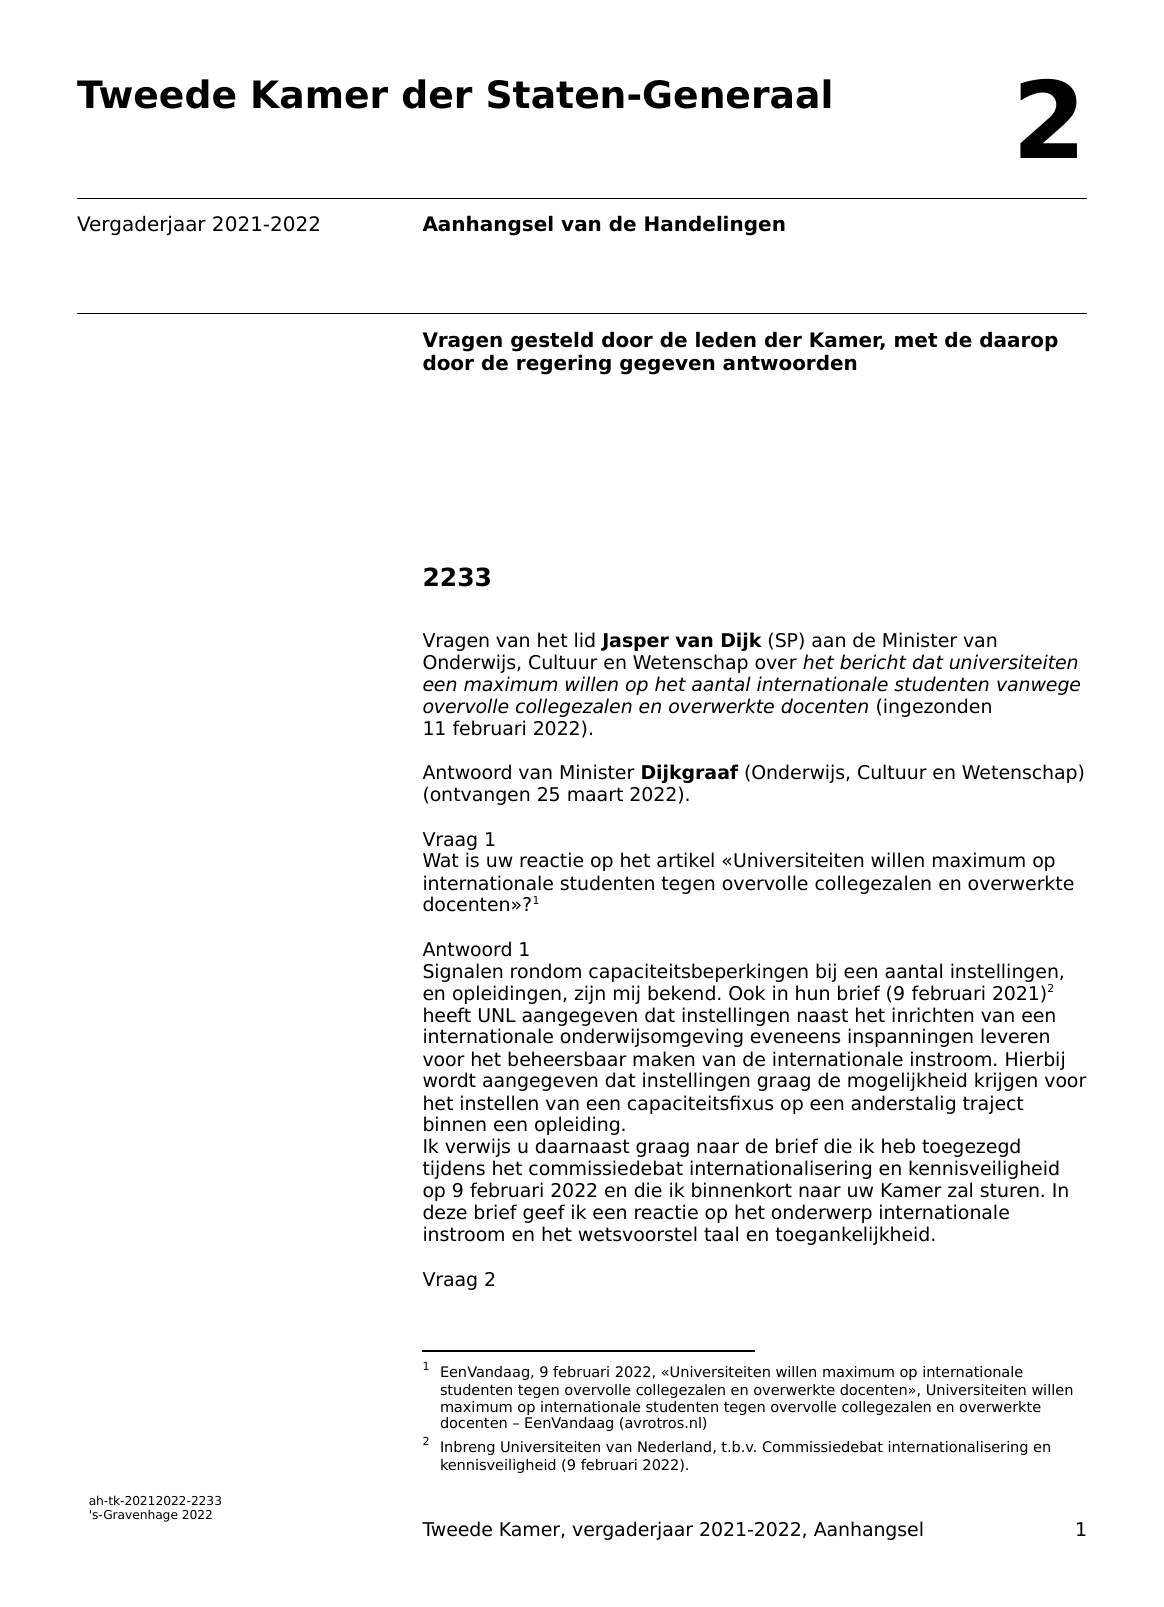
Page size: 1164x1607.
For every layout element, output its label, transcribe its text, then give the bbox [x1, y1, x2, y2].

table_cell Vergaderjaar 2021-2022 [77, 199, 422, 313]
table_cell [77, 314, 422, 375]
text ah-tk-20212022-2233 [88, 1494, 323, 1508]
text Signalen rondom capaciteitsbeperkingen bij een aantal instellingen, en opleidingen, zijn mij bekend. Ook in hun brief (9 februari 2021) heeft UNL aangegeven dat instellingen naast het inrichten van een internationale onderwijsomgeving eveneens inspanningen leveren voor het beheersbaar maken van de internationale instroom. Hierbij wordt aangegeven dat instellingen graag de mogelijkheid krijgen voor het instellen van een capaciteitsfixus op een anderstalig traject binnen een opleiding. [422, 961, 1087, 1136]
text 's-Gravenhage 2022 [88, 1508, 323, 1522]
text Ik verwijs u daarnaast graag naar de brief die ik heb toegezegd tijdens het commissiedebat internationalisering en kennisveiligheid op 9 februari 2022 en die ik binnenkort naar uw Kamer zal sturen. In deze brief geef ik een reactie op het onderwerp internationale instroom en het wetsvoorstel taal en toegankelijkheid. [422, 1136, 1087, 1246]
table_cell Vragen gesteld door de leden der Kamer, met de daarop door de regering gegeven antwoorden [422, 314, 1087, 375]
text Vraag 1 [422, 828, 1087, 850]
table_header 2 [886, 59, 1087, 198]
text EenVandaag, 9 februari 2022, «Universiteiten willen maximum op internationale studenten tegen overvolle collegezalen en overwerkte docenten», Universiteiten willen maximum op internationale studenten tegen overvolle collegezalen en overwerkte docenten – EenVandaag (avrotros.nl) [422, 1360, 1087, 1432]
table_cell Aanhangsel van de Handelingen [422, 199, 1087, 313]
text Antwoord van Minister Dijkgraaf (Onderwijs, Cultuur en Wetenschap) (ontvangen 25 maart 2022). [422, 762, 1087, 806]
table_header Tweede Kamer der Staten-Generaal [77, 59, 886, 198]
text Vraag 2 [422, 1268, 1087, 1290]
text Inbreng Universiteiten van Nederland, t.b.v. Commissiedebat internationalisering en kennisveiligheid (9 februari 2022). [422, 1435, 1087, 1474]
text Antwoord 1 [422, 938, 1087, 961]
text 2233 [422, 563, 1087, 592]
text Wat is uw reactie op het artikel «Universiteiten willen maximum op internationale studenten tegen overvolle collegezalen en overwerkte docenten»? [422, 850, 1087, 916]
text Vragen van het lid Jasper van Dijk (SP) aan de Minister van Onderwijs, Cultuur en Wetenschap over het bericht dat universiteiten een maximum willen op het aantal internationale studenten vanwege overvolle collegezalen en overwerkte docenten (ingezonden 11 februari 2022). [422, 630, 1087, 740]
